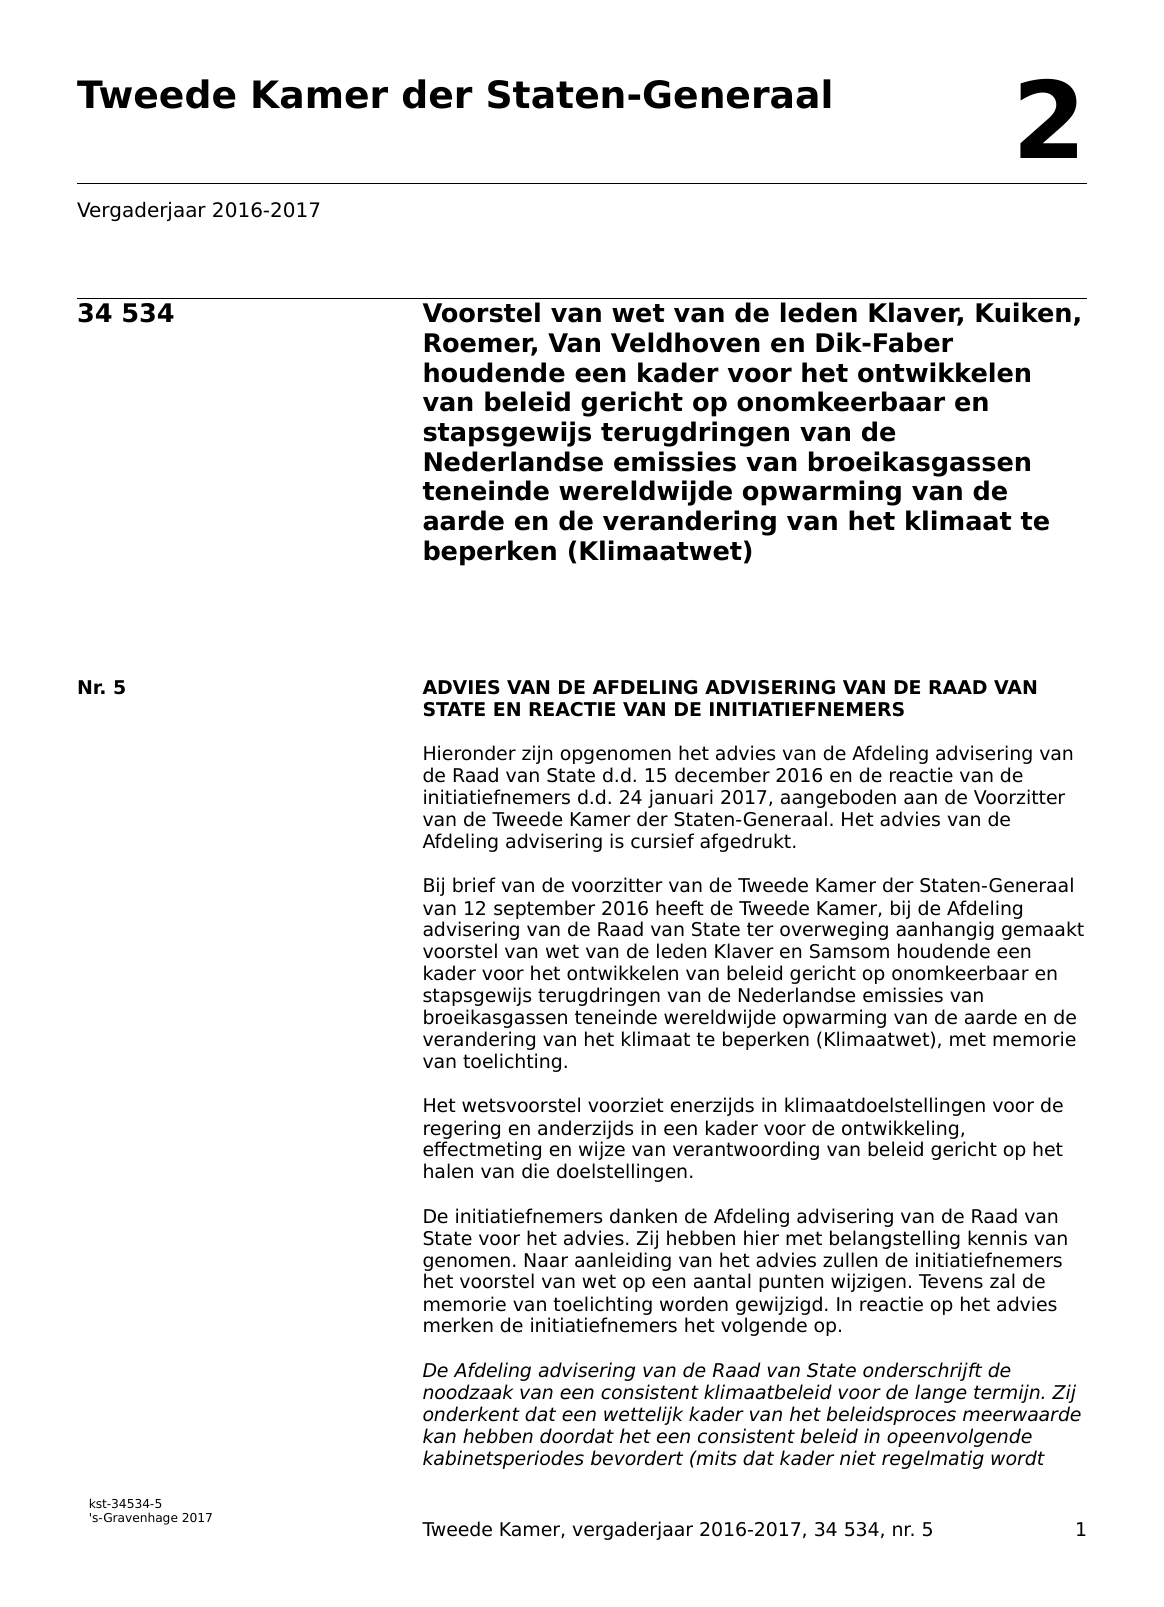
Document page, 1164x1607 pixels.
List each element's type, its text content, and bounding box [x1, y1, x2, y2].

text 's-Gravenhage 2017 [88, 1511, 323, 1525]
table_header 2 [886, 59, 1087, 183]
subtitle 34 534 Voorstel van wet van de leden Klaver, Kuiken, Roemer, Van Veldhoven en Dik-Faber houdende een kader voor het ontwikkelen van beleid gericht op onomkeerbaar en stapsgewijs terugdringen van de Nederlandse emissies van broeikasgassen teneinde wereldwijde opwarming van de aarde en de verandering van het klimaat te beperken (Klimaatwet) [77, 299, 1087, 566]
text kst-34534-5 [88, 1497, 323, 1511]
text Hieronder zijn opgenomen het advies van de Afdeling advisering van de Raad van State d.d. 15 december 2016 en de reactie van de initiatiefnemers d.d. 24 januari 2017, aangeboden aan de Voorzitter van de Tweede Kamer der Staten-Generaal. Het advies van de Afdeling advisering is cursief afgedrukt. [422, 743, 1087, 853]
table_cell Vergaderjaar 2016-2017 [77, 184, 1087, 298]
text De initiatiefnemers danken de Afdeling advisering van de Raad van State voor het advies. Zij hebben hier met belangstelling kennis van genomen. Naar aanleiding van het advies zullen de initiatiefnemers het voorstel van wet op een aantal punten wijzigen. Tevens zal de memorie van toelichting worden gewijzigd. In reactie op het advies merken de initiatiefnemers het volgende op. [422, 1206, 1087, 1337]
table_header Tweede Kamer der Staten-Generaal [77, 59, 886, 183]
subtitle Nr. 5 ADVIES VAN DE AFDELING ADVISERING VAN DE RAAD VAN STATE EN REACTIE VAN DE INITIATIEFNEMERS [77, 677, 1087, 721]
text Het wetsvoorstel voorziet enerzijds in klimaatdoelstellingen voor de regering en anderzijds in een kader voor de ontwikkeling, effectmeting en wijze van verantwoording van beleid gericht op het halen van die doelstellingen. [422, 1095, 1087, 1183]
text Bij brief van de voorzitter van de Tweede Kamer der Staten-Generaal van 12 september 2016 heeft de Tweede Kamer, bij de Afdeling advisering van de Raad van State ter overweging aanhangig gemaakt voorstel van wet van de leden Klaver en Samsom houdende een kader voor het ontwikkelen van beleid gericht op onomkeerbaar en stapsgewijs terugdringen van de Nederlandse emissies van broeikasgassen teneinde wereldwijde opwarming van de aarde en de verandering van het klimaat te beperken (Klimaatwet), met memorie van toelichting. [422, 875, 1087, 1073]
text De Afdeling advisering van de Raad van State onderschrijft de noodzaak van een consistent klimaatbeleid voor de lange termijn. Zij onderkent dat een wettelijk kader van het beleidsproces meerwaarde kan hebben doordat het een consistent beleid in opeenvolgende kabinetsperiodes bevordert (mits dat kader niet regelmatig wordt [422, 1359, 1087, 1469]
